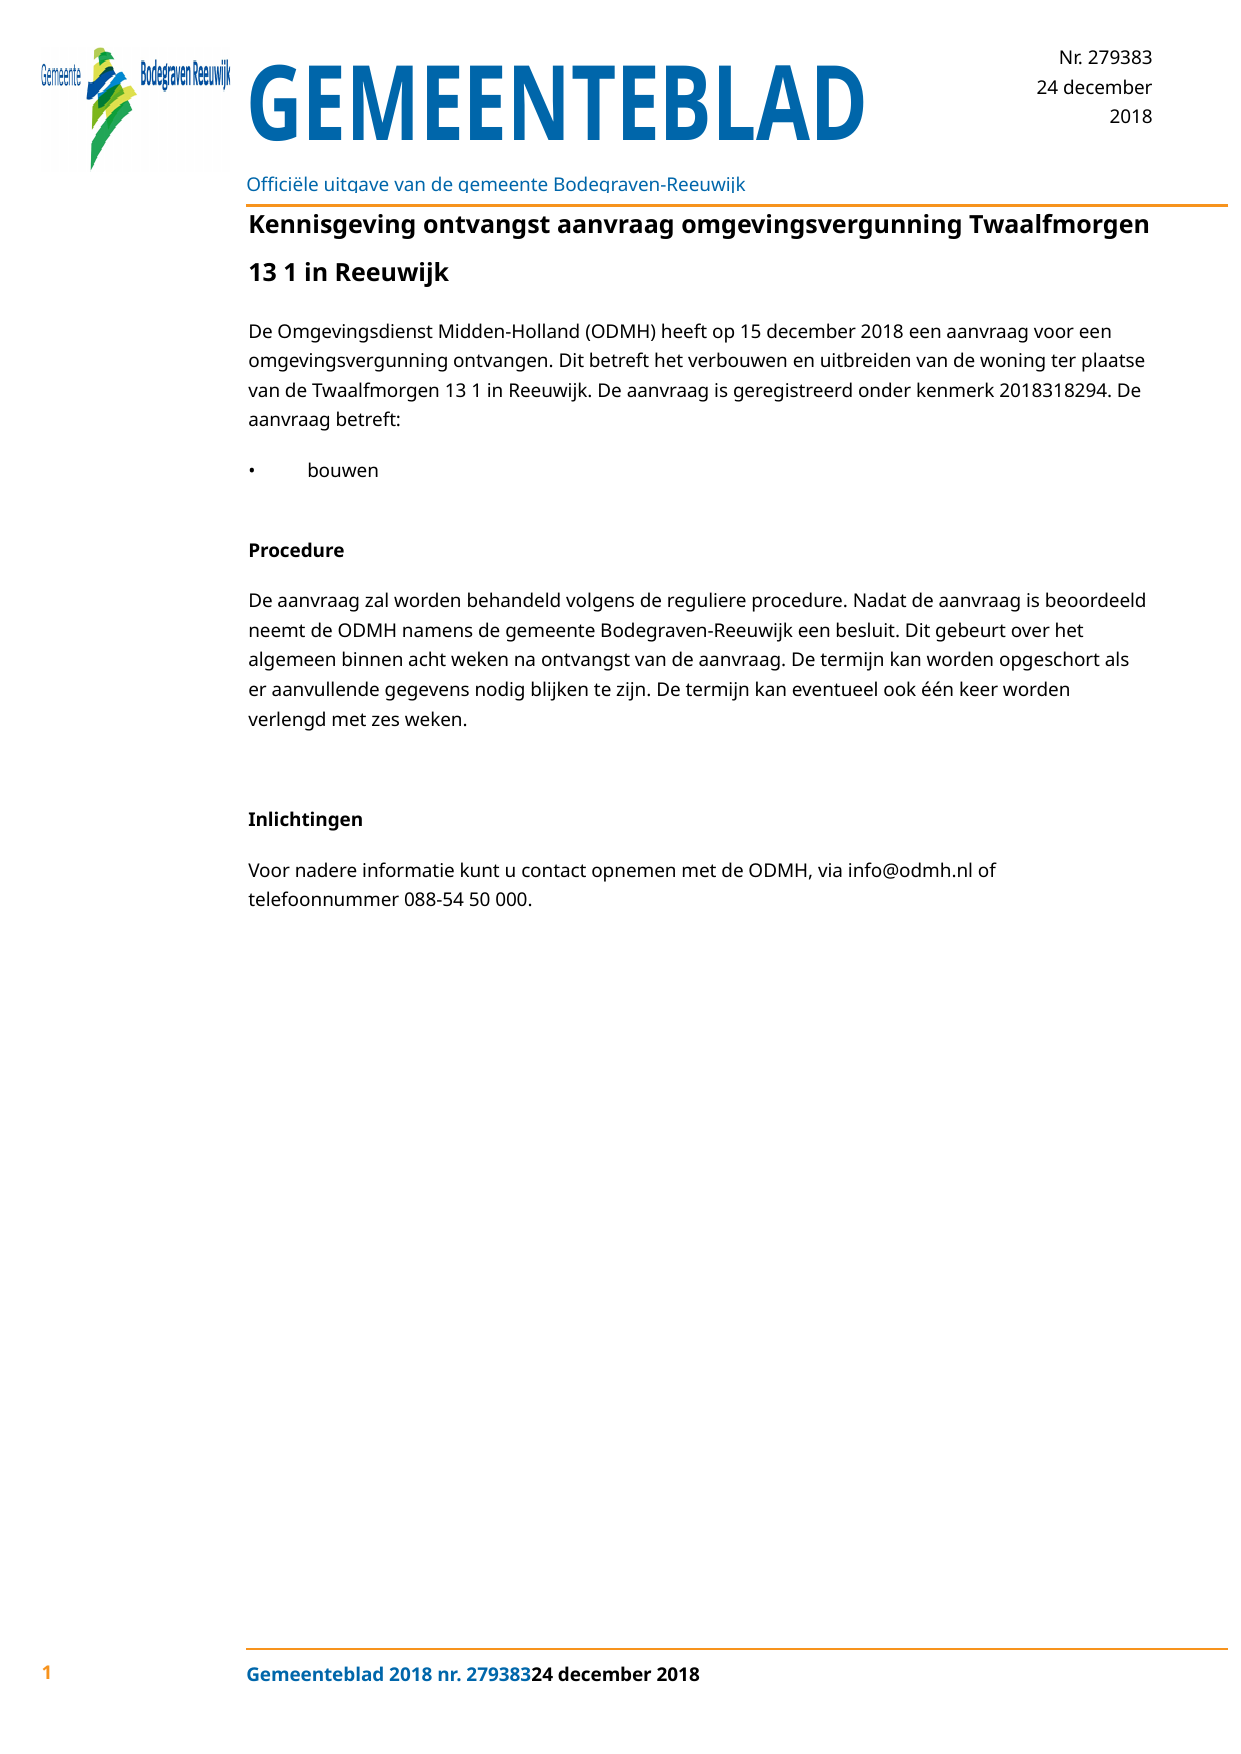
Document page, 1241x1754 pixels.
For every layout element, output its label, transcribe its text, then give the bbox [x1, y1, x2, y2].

text Kennisgeving ontvangst aanvraag omgevingsvergunning Twaalfmorgen 13 1 in Reeuwijk [248, 207, 1152, 288]
text Voor nadere informatie kunt u contact opnemen met de ODMH, via info@odmh.nl of telefoonnummer 088-54 50 000. [248, 857, 1152, 912]
picture [41, 47, 231, 172]
text Procedure [248, 537, 1152, 563]
text Inlichtingen [248, 807, 1152, 832]
text De Omgevingsdienst Midden-Holland (ODMH) heeft op 15 december 2018 een aanvraag voor een omgevingsvergunning ontvangen. Dit betreft het verbouwen en uitbreiden van de woning ter plaatse van de Twaalfmorgen 13 1 in Reeuwijk. De aanvraag is geregistreerd onder kenmerk 2018318294. De aanvraag betreft: [248, 318, 1152, 432]
list bouwen [248, 457, 1152, 483]
text De aanvraag zal worden behandeld volgens de reguliere procedure. Nadat de aanvraag is beoordeeld neemt de ODMH namens de gemeente Bodegraven-Reeuwijk een besluit. Dit gebeurt over het algemeen binnen acht weken na ontvangst van de aanvraag. De termijn kan worden opgeschort als er aanvullende gegevens nodig blijken te zijn. De termijn kan eventueel ook één keer worden verlengd met zes weken. [248, 587, 1152, 732]
